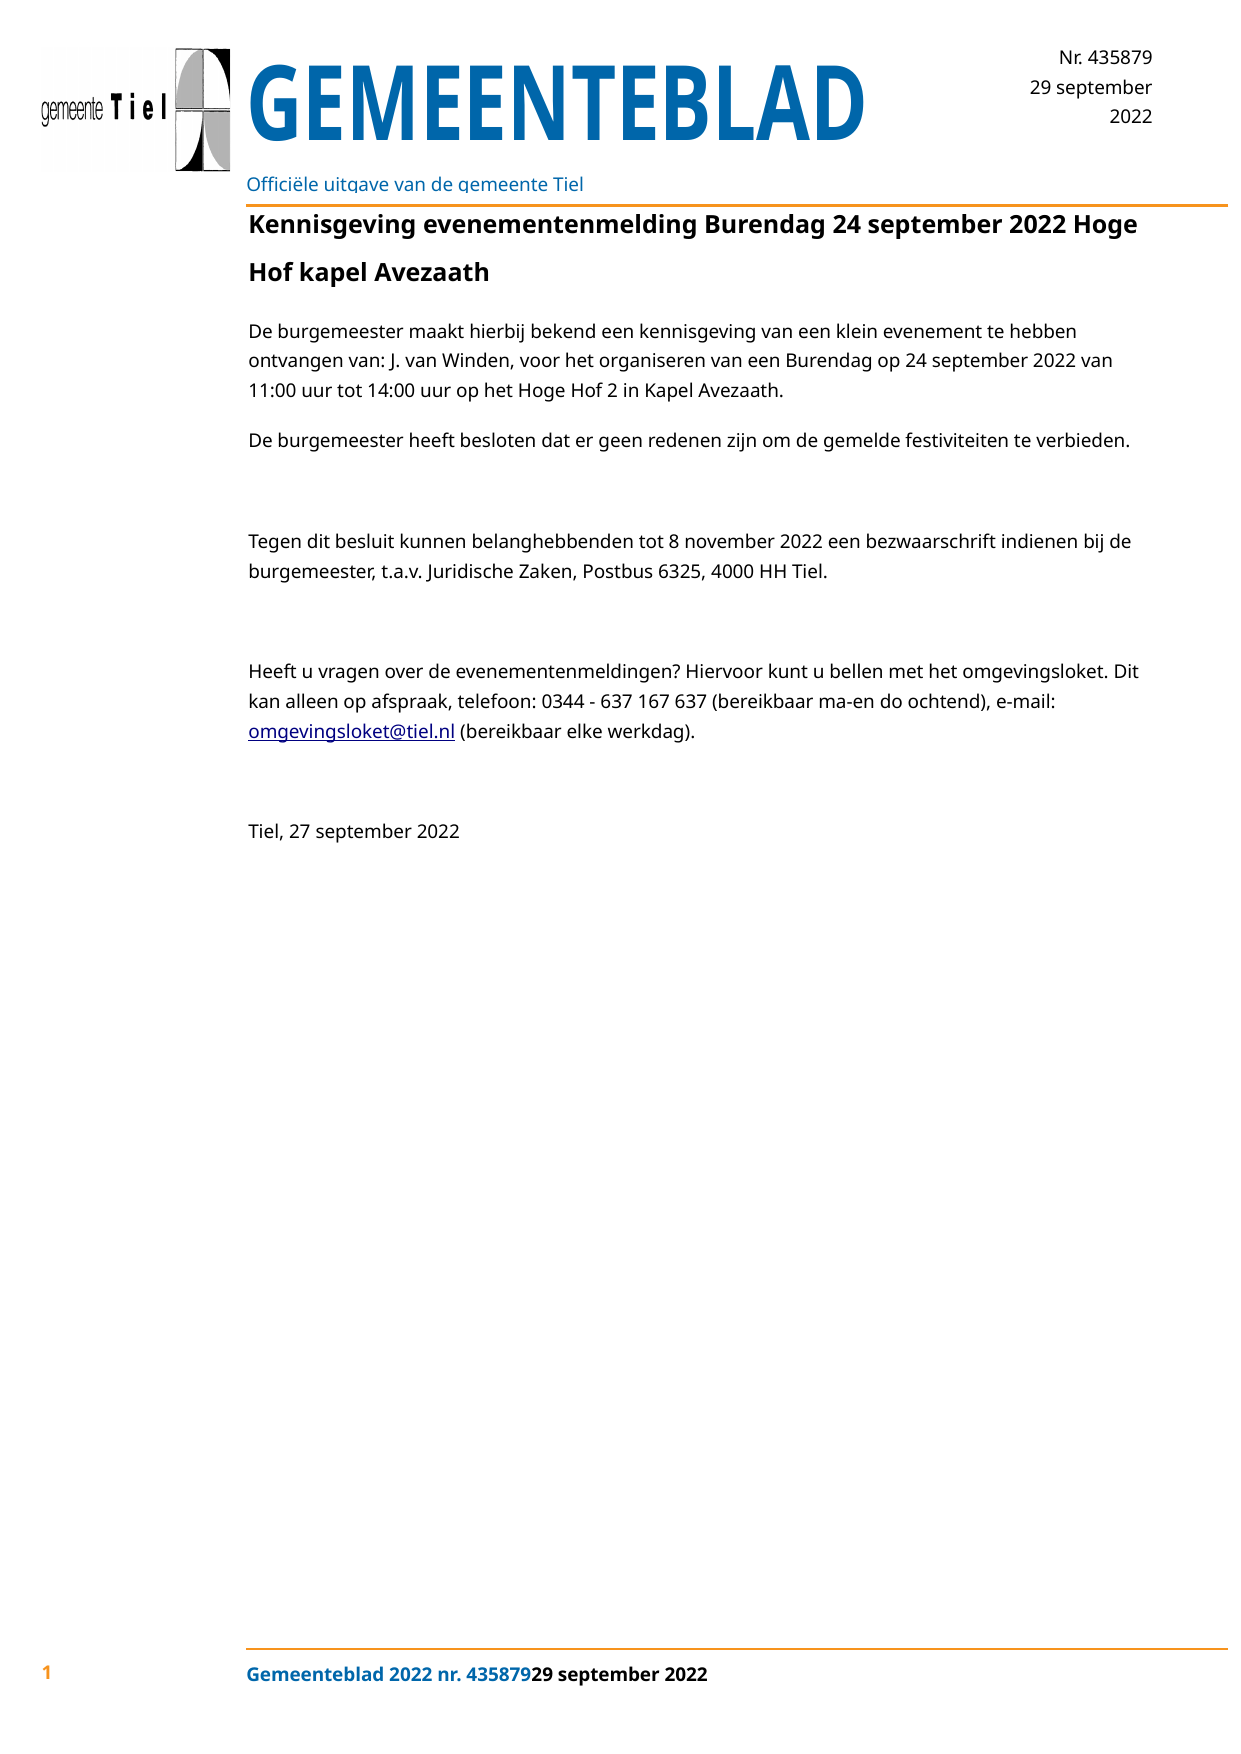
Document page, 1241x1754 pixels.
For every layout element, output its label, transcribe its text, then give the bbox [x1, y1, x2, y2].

text Tegen dit besluit kunnen belanghebbenden tot 8 november 2022 een bezwaarschrift indienen bij de burgemeester, t.a.v. Juridische Zaken, Postbus 6325, 4000 HH Tiel. [248, 528, 1152, 584]
text Tiel, 27 september 2022 [248, 819, 1152, 844]
text Heeft u vragen over de evenementenmeldingen? Hiervoor kunt u bellen met het omgevingsloket. Dit kan alleen op afspraak, telefoon: 0344 - 637 167 637 (bereikbaar ma-en do ochtend), e-mail: omgevingsloket@tiel.nl (bereikbaar elke werkdag). [248, 659, 1152, 744]
text De burgemeester heeft besloten dat er geen redenen zijn om de gemelde festiviteiten te verbieden. [248, 427, 1152, 453]
text Kennisgeving evenementenmelding Burendag 24 september 2022 Hoge Hof kapel Avezaath [248, 207, 1152, 288]
text De burgemeester maakt hierbij bekend een kennisgeving van een klein evenement te hebben ontvangen van: J. van Winden, voor het organiseren van een Burendag op 24 september 2022 van 11:00 uur tot 14:00 uur op het Hoge Hof 2 in Kapel Avezaath. [248, 318, 1152, 403]
picture [41, 47, 231, 172]
